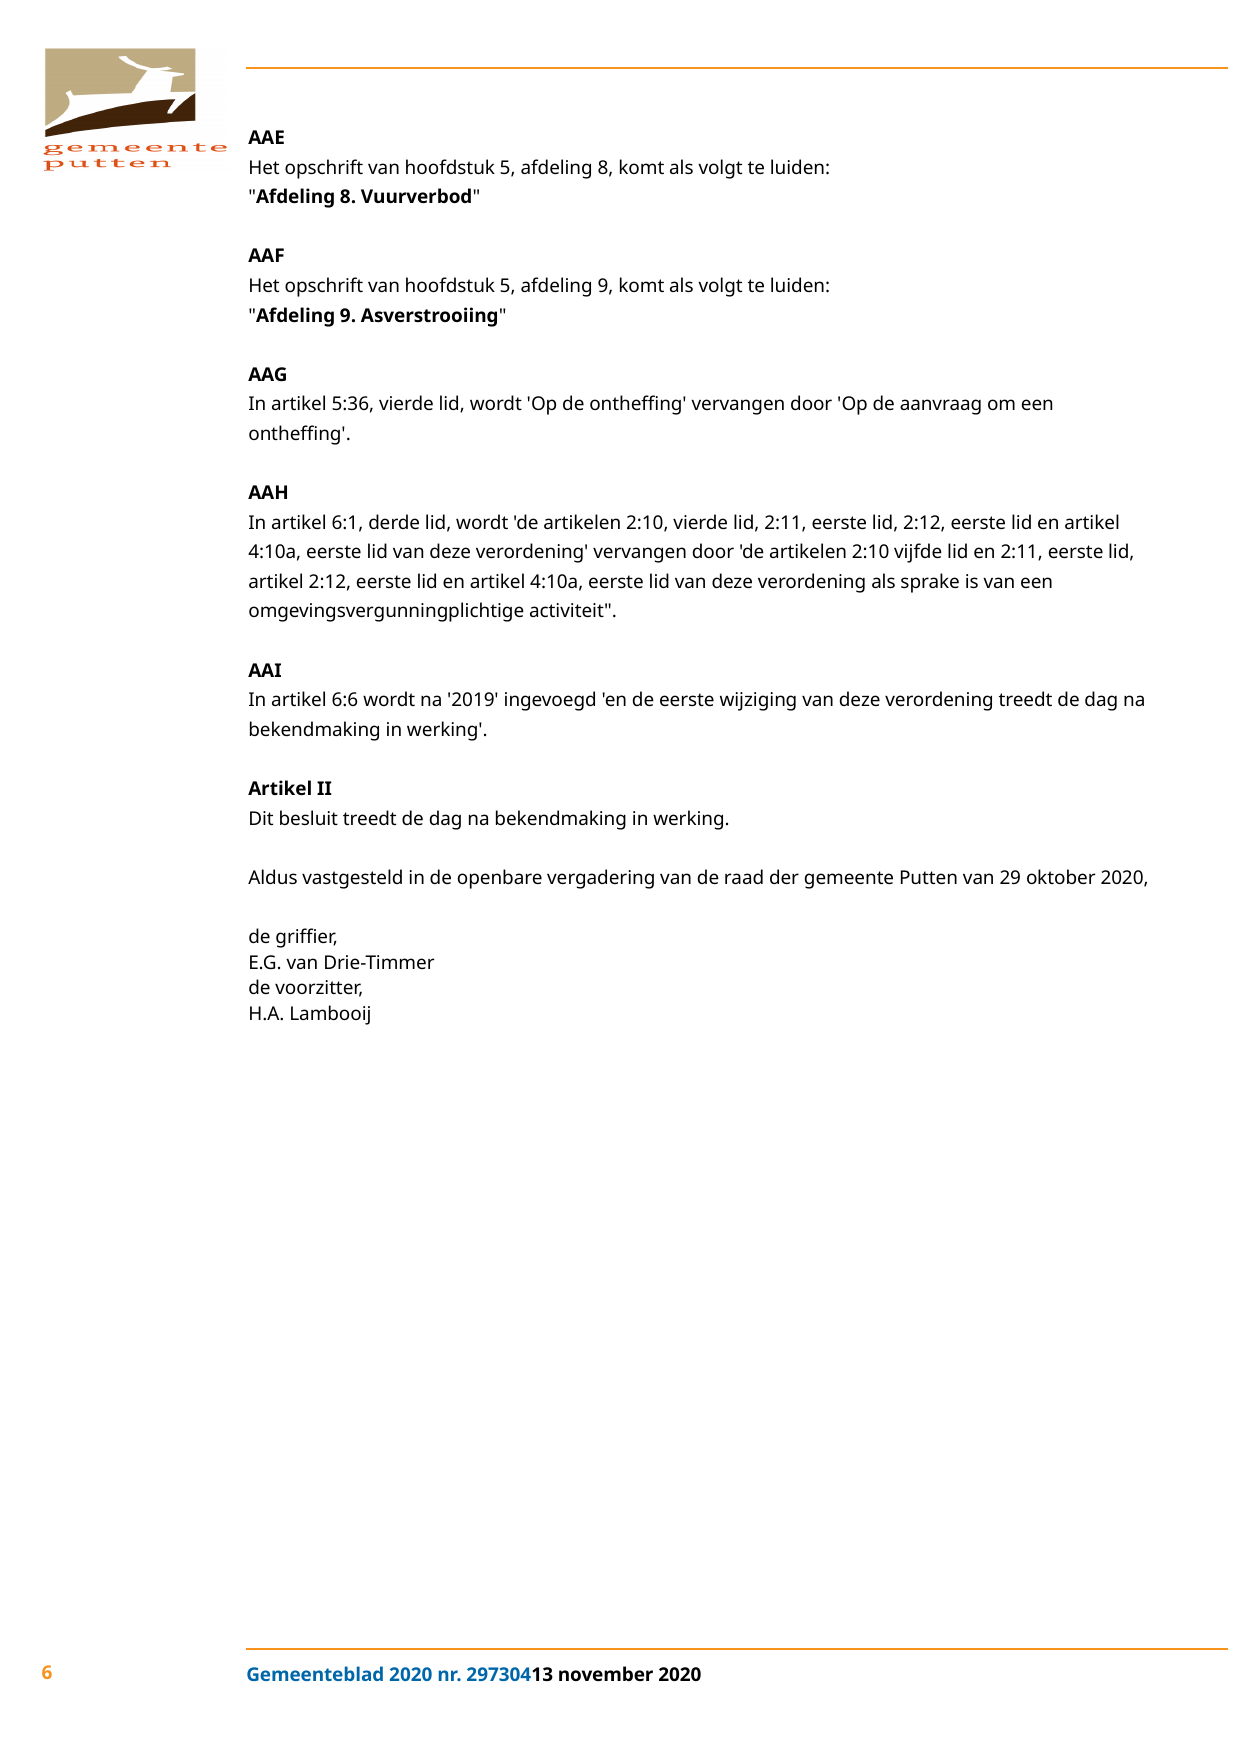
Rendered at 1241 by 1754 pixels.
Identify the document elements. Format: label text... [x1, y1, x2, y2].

text AAE [248, 124, 1152, 150]
text Het opschrift van hoofdstuk 5, afdeling 8, komt als volgt te luiden: [248, 154, 1152, 180]
picture [41, 47, 231, 172]
text Dit besluit treedt de dag na bekendmaking in werking. [248, 805, 1152, 831]
text AAH [248, 479, 1152, 505]
text AAF [248, 243, 1152, 268]
text In artikel 6:6 wordt na '2019' ingevoegd 'en de eerste wijziging van deze verordening treedt de dag na bekendmaking in werking'. [248, 686, 1152, 742]
text AAI [248, 657, 1152, 683]
text Artikel II [248, 775, 1152, 801]
text Aldus vastgesteld in de openbare vergadering van de raad der gemeente Putten van 29 oktober 2020, [248, 864, 1152, 890]
text In artikel 5:36, vierde lid, wordt 'Op de ontheffing' vervangen door 'Op de aanvraag om een ontheffing'. [248, 391, 1152, 446]
text E.G. van Drie-Timmer [248, 949, 1152, 974]
text AAG [248, 361, 1152, 387]
text In artikel 6:1, derde lid, wordt 'de artikelen 2:10, vierde lid, 2:11, eerste lid, 2:12, eerste lid en artikel 4:10a, eerste lid van deze verordening' vervangen door 'de artikelen 2:10 vijfde lid en 2:11, eerste lid, artikel 2:12, eerste lid en artikel 4:10a, eerste lid van deze verordening als sprake is van een omgevingsvergunningplichtige activiteit". [248, 509, 1152, 623]
text "Afdeling 9. Asverstrooiing" [248, 302, 1152, 328]
text "Afdeling 8. Vuurverbod" [248, 183, 1152, 209]
text de griffier, [248, 923, 1152, 949]
text de voorzitter, [248, 974, 1152, 1000]
text Het opschrift van hoofdstuk 5, afdeling 9, komt als volgt te luiden: [248, 272, 1152, 298]
text H.A. Lambooij [248, 1000, 1152, 1026]
